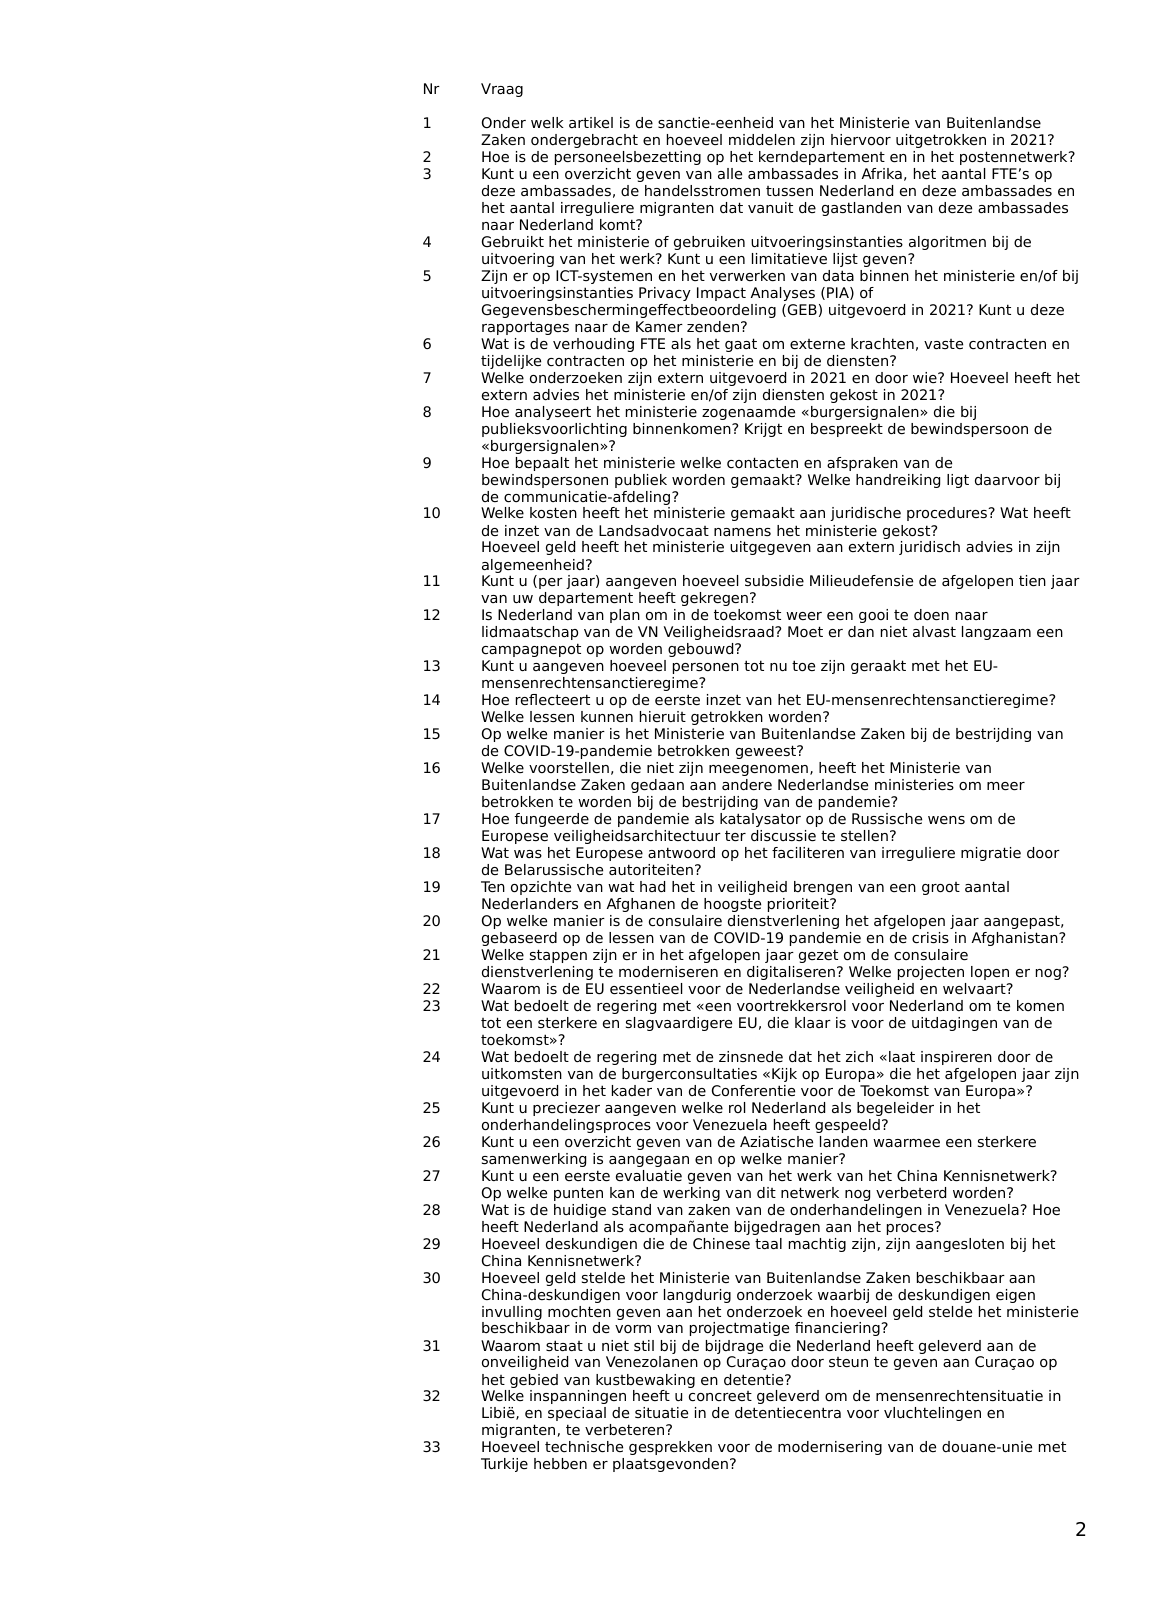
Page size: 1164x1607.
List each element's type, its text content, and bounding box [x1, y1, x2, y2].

table_cell 11 [422, 573, 475, 607]
table_cell Welke voorstellen, die niet zijn meegenomen, heeft het Ministerie van Buitenlandse Zaken gedaan aan andere Nederlandse ministeries om meer betrokken te worden bij de bestrijding van de pandemie? [475, 760, 1087, 811]
table_cell 31 [422, 1338, 475, 1388]
table_cell Hoeveel technische gesprekken voor de modernisering van de douane-unie met Turkije hebben er plaatsgevonden? [475, 1439, 1087, 1473]
table_header Nr [422, 81, 475, 98]
table_cell [422, 98, 475, 115]
table_cell 32 [422, 1388, 475, 1439]
table_cell 3 [422, 166, 475, 234]
table_cell 29 [422, 1236, 475, 1269]
table_cell 24 [422, 1049, 475, 1100]
table_cell 20 [422, 913, 475, 947]
table_cell 2 [422, 149, 475, 166]
table_cell Op welke manier is het Ministerie van Buitenlandse Zaken bij de bestrijding van de COVID-19-pandemie betrokken geweest? [475, 726, 1087, 760]
table_cell 5 [422, 268, 475, 336]
table_cell Kunt u een overzicht geven van de Aziatische landen waarmee een sterkere samenwerking is aangegaan en op welke manier? [475, 1134, 1087, 1168]
table_cell 30 [422, 1270, 475, 1337]
table_cell 16 [422, 760, 475, 811]
table_cell 22 [422, 981, 475, 998]
table_cell Hoeveel deskundigen die de Chinese taal machtig zijn, zijn aangesloten bij het China Kennisnetwerk? [475, 1236, 1087, 1269]
table_cell Waarom is de EU essentieel voor de Nederlandse veiligheid en welvaart? [475, 981, 1087, 998]
table_cell Hoe is de personeelsbezetting op het kerndepartement en in het postennetwerk? [475, 149, 1087, 166]
table_cell Onder welk artikel is de sanctie-eenheid van het Ministerie van Buitenlandse Zaken ondergebracht en hoeveel middelen zijn hiervoor uitgetrokken in 2021? [475, 115, 1087, 149]
table_cell [475, 98, 1087, 115]
table_cell 27 [422, 1168, 475, 1202]
table_cell Kunt u een eerste evaluatie geven van het werk van het China Kennisnetwerk? Op welke punten kan de werking van dit netwerk nog verbeterd worden? [475, 1168, 1087, 1202]
table_cell Hoeveel geld stelde het Ministerie van Buitenlandse Zaken beschikbaar aan China-deskundigen voor langdurig onderzoek waarbij de deskundigen eigen invulling mochten geven aan het onderzoek en hoeveel geld stelde het ministerie beschikbaar in de vorm van projectmatige financiering? [475, 1270, 1087, 1337]
table_cell 14 [422, 692, 475, 726]
table_cell Zijn er op ICT-systemen en het verwerken van data binnen het ministerie en/of bij uitvoeringsinstanties Privacy Impact Analyses (PIA) of Gegevensbeschermingeffectbeoordeling (GEB) uitgevoerd in 2021? Kunt u deze rapportages naar de Kamer zenden? [475, 268, 1087, 336]
table_cell Wat was het Europese antwoord op het faciliteren van irreguliere migratie door de Belarussische autoriteiten? [475, 845, 1087, 879]
table_cell Kunt u een overzicht geven van alle ambassades in Afrika, het aantal FTE’s op deze ambassades, de handelsstromen tussen Nederland en deze ambassades en het aantal irreguliere migranten dat vanuit de gastlanden van deze ambassades naar Nederland komt? [475, 166, 1087, 234]
table_cell Hoe fungeerde de pandemie als katalysator op de Russische wens om de Europese veiligheidsarchitectuur ter discussie te stellen? [475, 811, 1087, 845]
table_cell 33 [422, 1439, 475, 1473]
table_cell Hoe analyseert het ministerie zogenaamde «burgersignalen» die bij publieksvoorlichting binnenkomen? Krijgt en bespreekt de bewindspersoon de «burgersignalen»? [475, 404, 1087, 454]
table_cell 17 [422, 811, 475, 845]
table_cell 19 [422, 879, 475, 913]
table_cell 15 [422, 726, 475, 760]
table_cell 6 [422, 336, 475, 369]
table_header Vraag [475, 81, 1087, 98]
table_cell 8 [422, 404, 475, 454]
table_cell Kunt u (per jaar) aangeven hoeveel subsidie Milieudefensie de afgelopen tien jaar van uw departement heeft gekregen? [475, 573, 1087, 607]
table_cell Welke stappen zijn er in het afgelopen jaar gezet om de consulaire dienstverlening te moderniseren en digitaliseren? Welke projecten lopen er nog? [475, 947, 1087, 981]
table_cell 23 [422, 998, 475, 1049]
table_cell 18 [422, 845, 475, 879]
table_cell Hoe bepaalt het ministerie welke contacten en afspraken van de bewindspersonen publiek worden gemaakt? Welke handreiking ligt daarvoor bij de communicatie-afdeling? [475, 455, 1087, 505]
table_cell 13 [422, 658, 475, 692]
table_cell 21 [422, 947, 475, 981]
table_cell Wat is de huidige stand van zaken van de onderhandelingen in Venezuela? Hoe heeft Nederland als acompañante bijgedragen aan het proces? [475, 1202, 1087, 1236]
table_cell 1 [422, 115, 475, 149]
table_cell Welke kosten heeft het ministerie gemaakt aan juridische procedures? Wat heeft de inzet van de Landsadvocaat namens het ministerie gekost? Hoeveel geld heeft het ministerie uitgegeven aan extern juridisch advies in zijn algemeenheid? [475, 505, 1087, 573]
table_cell Is Nederland van plan om in de toekomst weer een gooi te doen naar lidmaatschap van de VN Veiligheidsraad? Moet er dan niet alvast langzaam een campagnepot op worden gebouwd? [475, 607, 1087, 658]
table_cell 10 [422, 505, 475, 573]
table_cell 28 [422, 1202, 475, 1236]
table_cell 4 [422, 234, 475, 268]
table_cell Ten opzichte van wat had het in veiligheid brengen van een groot aantal Nederlanders en Afghanen de hoogste prioriteit? [475, 879, 1087, 913]
table_cell 12 [422, 607, 475, 658]
table_cell Kunt u aangeven hoeveel personen tot nu toe zijn geraakt met het EU-mensenrechtensanctieregime? [475, 658, 1087, 692]
table_cell Gebruikt het ministerie of gebruiken uitvoeringsinstanties algoritmen bij de uitvoering van het werk? Kunt u een limitatieve lijst geven? [475, 234, 1087, 268]
table_cell Wat bedoelt de regering met «een voortrekkersrol voor Nederland om te komen tot een sterkere en slagvaardigere EU, die klaar is voor de uitdagingen van de toekomst»? [475, 998, 1087, 1049]
table_cell 25 [422, 1100, 475, 1134]
table_cell Wat is de verhouding FTE als het gaat om externe krachten, vaste contracten en tijdelijke contracten op het ministerie en bij de diensten? [475, 336, 1087, 369]
table_cell 26 [422, 1134, 475, 1168]
table_cell Hoe reflecteert u op de eerste inzet van het EU-mensenrechtensanctieregime? Welke lessen kunnen hieruit getrokken worden? [475, 692, 1087, 726]
table_cell 9 [422, 455, 475, 505]
table_cell Wat bedoelt de regering met de zinsnede dat het zich «laat inspireren door de uitkomsten van de burgerconsultaties «Kijk op Europa» die het afgelopen jaar zijn uitgevoerd in het kader van de Conferentie voor de Toekomst van Europa»? [475, 1049, 1087, 1100]
table_cell 7 [422, 370, 475, 403]
table_cell Welke onderzoeken zijn extern uitgevoerd in 2021 en door wie? Hoeveel heeft het extern advies het ministerie en/of zijn diensten gekost in 2021? [475, 370, 1087, 403]
table_cell Welke inspanningen heeft u concreet geleverd om de mensenrechtensituatie in Libië, en speciaal de situatie in de detentiecentra voor vluchtelingen en migranten, te verbeteren? [475, 1388, 1087, 1439]
table_cell Kunt u preciezer aangeven welke rol Nederland als begeleider in het onderhandelingsproces voor Venezuela heeft gespeeld? [475, 1100, 1087, 1134]
table_cell Op welke manier is de consulaire dienstverlening het afgelopen jaar aangepast, gebaseerd op de lessen van de COVID-19 pandemie en de crisis in Afghanistan? [475, 913, 1087, 947]
table_cell Waarom staat u niet stil bij de bijdrage die Nederland heeft geleverd aan de onveiligheid van Venezolanen op Curaçao door steun te geven aan Curaçao op het gebied van kustbewaking en detentie? [475, 1338, 1087, 1388]
